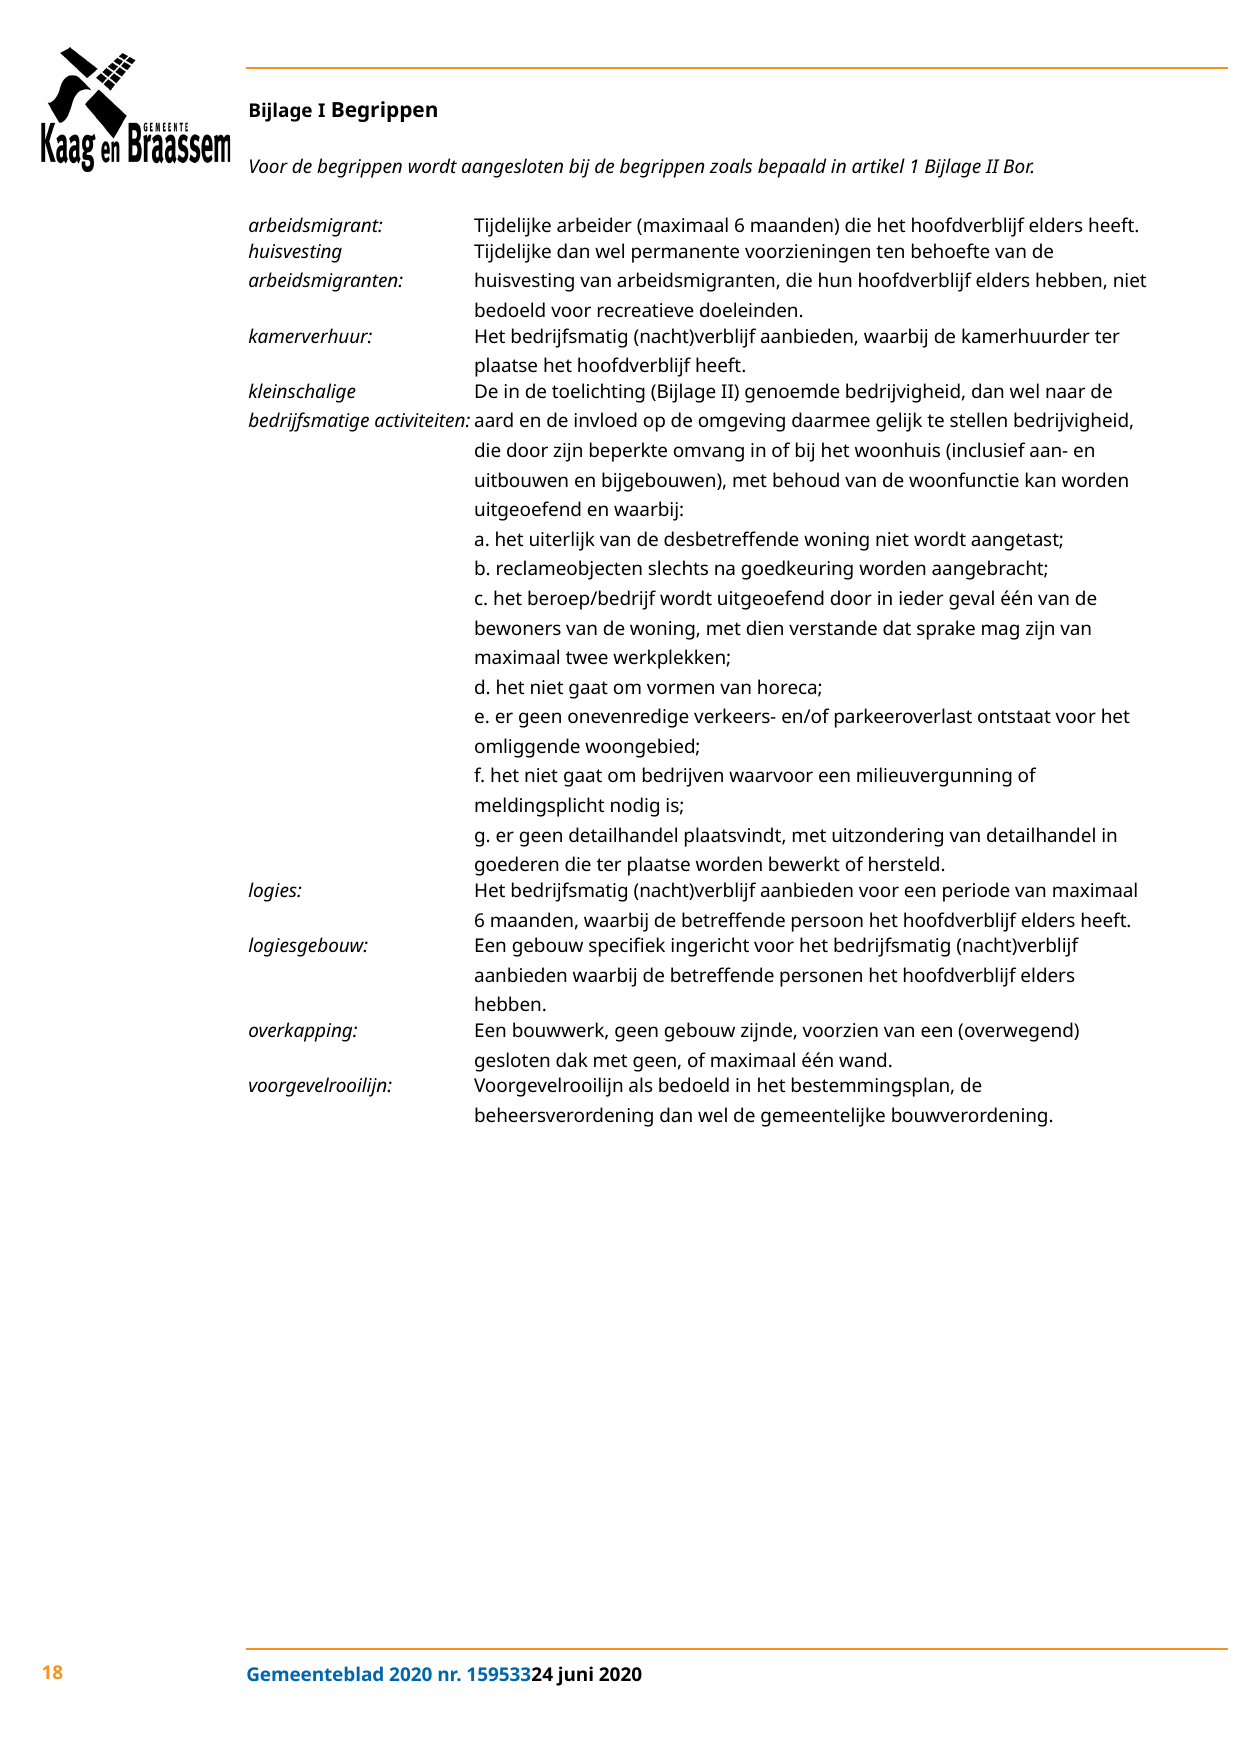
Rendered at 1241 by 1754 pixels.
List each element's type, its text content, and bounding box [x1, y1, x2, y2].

table_cell Een gebouw specifiek ingericht voor het bedrijfsmatig (nacht)verblijf aanbieden waarbij de betreffende personen het hoofdverblijf elders hebben. [474, 933, 1152, 1017]
table_header arbeidsmigrant: [248, 212, 474, 238]
table_cell huisvesting arbeidsmigranten: [248, 238, 474, 323]
table_cell voorgevelrooilijn: [248, 1073, 474, 1128]
table_cell Het bedrijfsmatig (nacht)verblijf aanbieden voor een periode van maximaal 6 maanden, waarbij de betreffende persoon het hoofdverblijf elders heeft. [474, 877, 1152, 932]
table_header Tijdelijke arbeider (maximaal 6 maanden) die het hoofdverblijf elders heeft. [474, 212, 1152, 238]
table_cell overkapping: [248, 1018, 474, 1073]
table_cell Tijdelijke dan wel permanente voorzieningen ten behoefte van de huisvesting van arbeidsmigranten, die hun hoofdverblijf elders hebben, niet bedoeld voor recreatieve doeleinden. [474, 238, 1152, 323]
table_cell Voorgevelrooilijn als bedoeld in het bestemmingsplan, de beheersverordening dan wel de gemeentelijke bouwverordening. [474, 1073, 1152, 1128]
table_cell De in de toelichting (Bijlage II) genoemde bedrijvigheid, dan wel naar de aard en de invloed op de omgeving daarmee gelijk te stellen bedrijvigheid, die door zijn beperkte omvang in of bij het woonhuis (inclusief aan- en uitbouwen en bijgebouwen), met behoud van de woonfunctie kan worden uitgeoefend en waarbij: a. het uiterlijk van de desbetreffende woning niet wordt aangetast; b. reclameobjecten slechts na goedkeuring worden aangebracht; c. het beroep/bedrijf wordt uitgeoefend door in ieder geval één van de bewoners van de woning, met dien verstande dat sprake mag zijn van maximaal twee werkplekken; d. het niet gaat om vormen van horeca; e. er geen onevenredige verkeers- en/of parkeeroverlast ontstaat voor het omliggende woongebied; f. het niet gaat om bedrijven waarvoor een milieuvergunning of meldingsplicht nodig is; g. er geen detailhandel plaatsvindt, met uitzondering van detailhandel in goederen die ter plaatse worden bewerkt of hersteld. [474, 378, 1152, 877]
picture [41, 47, 231, 172]
table_cell Het bedrijfsmatig (nacht)verblijf aanbieden, waarbij de kamerhuurder ter plaatse het hoofdverblijf heeft. [474, 323, 1152, 378]
text Bijlage I Begrippen [248, 95, 1152, 123]
table_cell logiesgebouw: [248, 933, 474, 1017]
table_cell Een bouwwerk, geen gebouw zijnde, voorzien van een (overwegend) gesloten dak met geen, of maximaal één wand. [474, 1018, 1152, 1073]
text Voor de begrippen wordt aangesloten bij de begrippen zoals bepaald in artikel 1 Bijlage II Bor. [248, 153, 1152, 179]
table_cell kamerverhuur: [248, 323, 474, 378]
table_cell kleinschalige bedrijfsmatige activiteiten: [248, 378, 474, 877]
table_cell logies: [248, 877, 474, 932]
